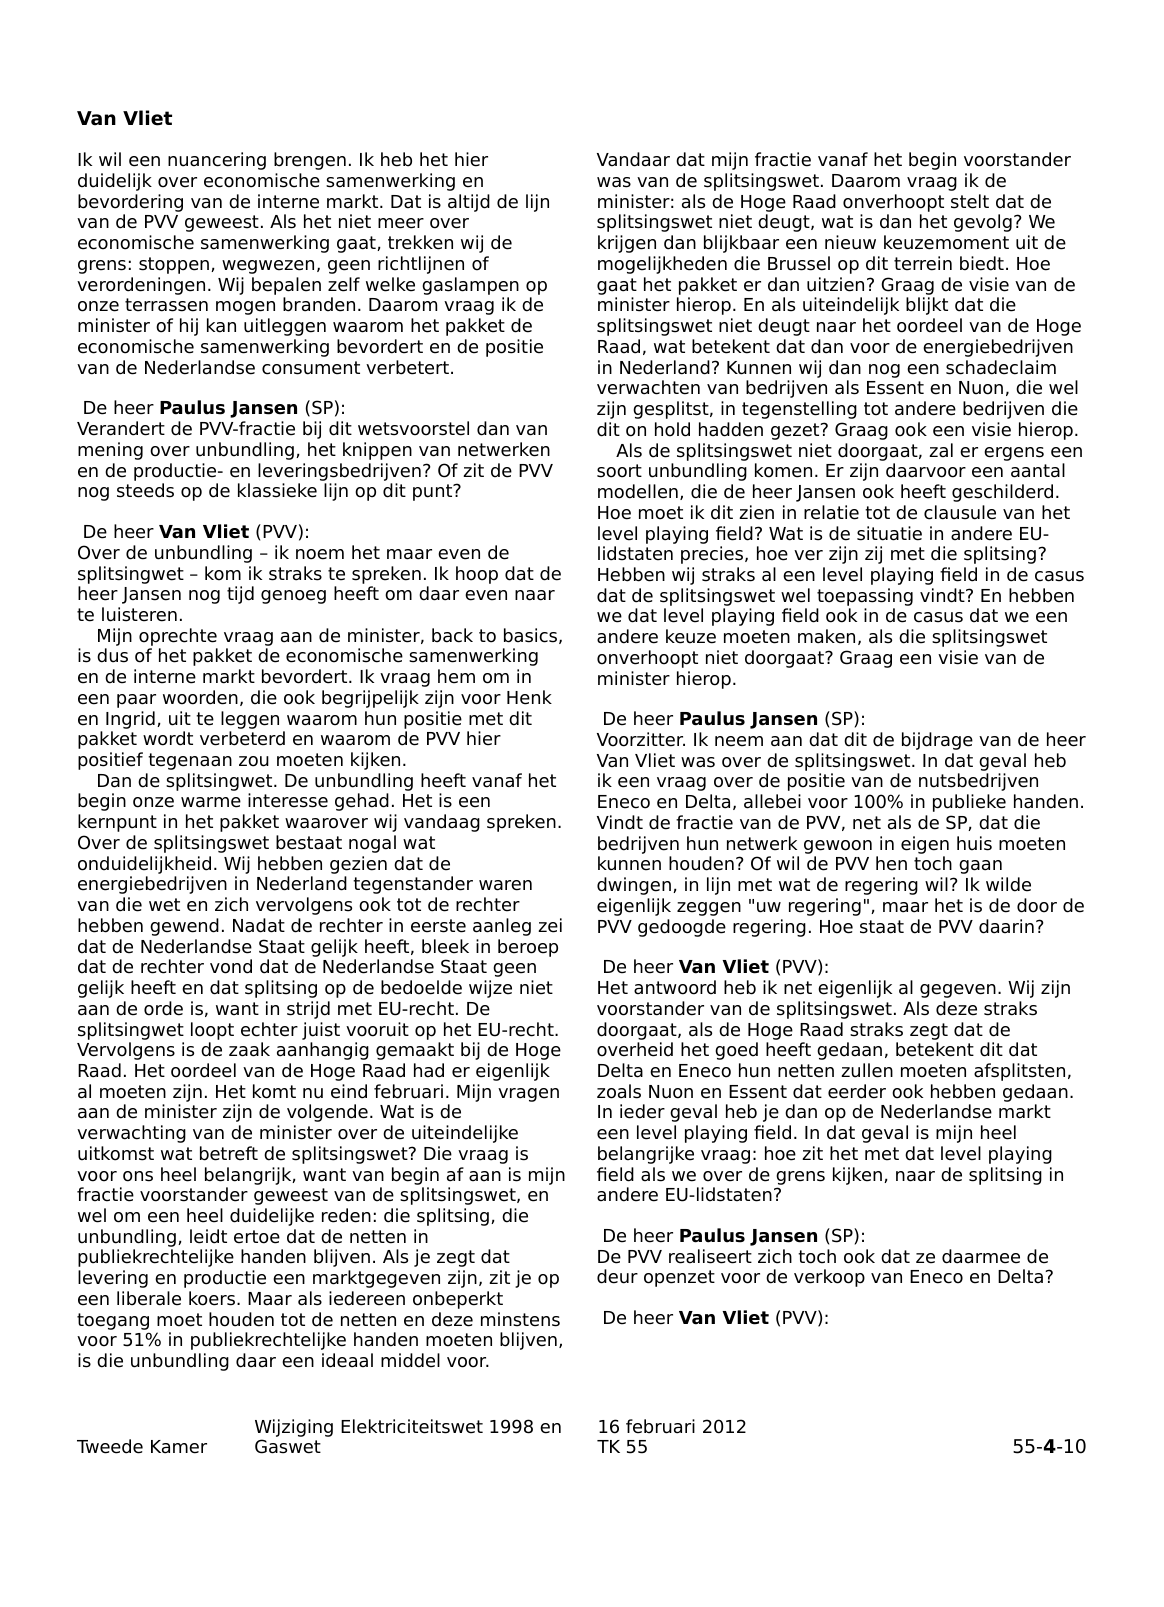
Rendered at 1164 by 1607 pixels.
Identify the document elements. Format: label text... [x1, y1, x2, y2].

text Mijn oprechte vraag aan de minister, back to basics, is dus of het pakket de economische samenwerking en de interne markt bevordert. Ik vraag hem om in een paar woorden, die ook begrijpelijk zijn voor Henk en Ingrid, uit te leggen waarom hun positie met dit pakket wordt verbeterd en waarom de PVV hier positief tegenaan zou moeten kijken. [77, 626, 567, 771]
text Dan de splitsingwet. De unbundling heeft vanaf het begin onze warme interesse gehad. Het is een kernpunt in het pakket waarover wij vandaag spreken. Over de splitsingswet bestaat nogal wat onduidelijkheid. Wij hebben gezien dat de energiebedrijven in Nederland tegenstander waren van die wet en zich vervolgens ook tot de rechter hebben gewend. Nadat de rechter in eerste aanleg zei dat de Nederlandse Staat gelijk heeft, bleek in beroep dat de rechter vond dat de Nederlandse Staat geen gelijk heeft en dat splitsing op de bedoelde wijze niet aan de orde is, want in strijd met EU-recht. De splitsingwet loopt echter juist vooruit op het EU-recht. Vervolgens is de zaak aanhangig gemaakt bij de Hoge Raad. Het oordeel van de Hoge Raad had er eigenlijk al moeten zijn. Het komt nu eind februari. Mijn vragen aan de minister zijn de volgende. Wat is de verwachting van de minister over de uiteindelijke uitkomst wat betreft de splitsingswet? Die vraag is voor ons heel belangrijk, want van begin af aan is mijn fractie voorstander geweest van de splitsingswet, en wel om een heel duidelijke reden: die splitsing, die unbundling, leidt ertoe dat de netten in publiekrechtelijke handen blijven. Als je zegt dat levering en productie een marktgegeven zijn, zit je op een liberale koers. Maar als iedereen onbeperkt toegang moet houden tot de netten en deze minstens voor 51% in publiekrechtelijke handen moeten blijven, is die unbundling daar een ideaal middel voor. [77, 771, 567, 1372]
text Ik wil een nuancering brengen. Ik heb het hier duidelijk over economische samenwerking en bevordering van de interne markt. Dat is altijd de lijn van de PVV geweest. Als het niet meer over economische samenwerking gaat, trekken wij de grens: stoppen, wegwezen, geen richtlijnen of verordeningen. Wij bepalen zelf welke gaslampen op onze terrassen mogen branden. Daarom vraag ik de minister of hij kan uitleggen waarom het pakket de economische samenwerking bevordert en de positie van de Nederlandse consument verbetert. [77, 150, 567, 378]
text Over de unbundling – ik noem het maar even de splitsingwet – kom ik straks te spreken. Ik hoop dat de heer Jansen nog tijd genoeg heeft om daar even naar te luisteren. [77, 543, 567, 626]
text Verandert de PVV-fractie bij dit wetsvoorstel dan van mening over unbundling, het knippen van netwerken en de productie- en leveringsbedrijven? Of zit de PVV nog steeds op de klassieke lijn op dit punt? [77, 419, 567, 502]
text De heer Paulus Jansen (SP): [596, 1226, 1087, 1247]
text De heer Paulus Jansen (SP): [596, 709, 1087, 730]
text De heer Van Vliet (PVV): [596, 1308, 1087, 1329]
text Voorzitter. Ik neem aan dat dit de bijdrage van de heer Van Vliet was over de splitsingswet. In dat geval heb ik een vraag over de positie van de nutsbedrijven Eneco en Delta, allebei voor 100% in publieke handen. Vindt de fractie van de PVV, net als de SP, dat die bedrijven hun netwerk gewoon in eigen huis moeten kunnen houden? Of wil de PVV hen toch gaan dwingen, in lijn met wat de regering wil? Ik wilde eigenlijk zeggen "uw regering", maar het is de door de PVV gedoogde regering. Hoe staat de PVV daarin? [596, 730, 1087, 937]
text De heer Van Vliet (PVV): [596, 957, 1087, 978]
text De heer Paulus Jansen (SP): [77, 398, 567, 419]
text De heer Van Vliet (PVV): [77, 522, 567, 543]
text De PVV realiseert zich toch ook dat ze daarmee de deur openzet voor de verkoop van Eneco en Delta? [596, 1247, 1087, 1288]
text Het antwoord heb ik net eigenlijk al gegeven. Wij zijn voorstander van de splitsingswet. Als deze straks doorgaat, als de Hoge Raad straks zegt dat de overheid het goed heeft gedaan, betekent dit dat Delta en Eneco hun netten zullen moeten afsplitsten, zoals Nuon en Essent dat eerder ook hebben gedaan. In ieder geval heb je dan op de Nederlandse markt een level playing field. In dat geval is mijn heel belangrijke vraag: hoe zit het met dat level playing field als we over de grens kijken, naar de splitsing in andere EU-lidstaten? [596, 978, 1087, 1206]
text Vandaar dat mijn fractie vanaf het begin voorstander was van de splitsingswet. Daarom vraag ik de minister: als de Hoge Raad onverhoopt stelt dat de splitsingswet niet deugt, wat is dan het gevolg? We krijgen dan blijkbaar een nieuw keuzemoment uit de mogelijkheden die Brussel op dit terrein biedt. Hoe gaat het pakket er dan uitzien? Graag de visie van de minister hierop. En als uiteindelijk blijkt dat die splitsingswet niet deugt naar het oordeel van de Hoge Raad, wat betekent dat dan voor de energiebedrijven in Nederland? Kunnen wij dan nog een schadeclaim verwachten van bedrijven als Essent en Nuon, die wel zijn gesplitst, in tegenstelling tot andere bedrijven die dit on hold hadden gezet? Graag ook een visie hierop. [596, 150, 1087, 440]
text Als de splitsingswet niet doorgaat, zal er ergens een soort unbundling komen. Er zijn daarvoor een aantal modellen, die de heer Jansen ook heeft geschilderd. Hoe moet ik dit zien in relatie tot de clausule van het level playing field? Wat is de situatie in andere EU-lidstaten precies, hoe ver zijn zij met die splitsing? Hebben wij straks al een level playing field in de casus dat de splitsingswet wel toepassing vindt? En hebben we dat level playing field ook in de casus dat we een andere keuze moeten maken, als die splitsingswet onverhoopt niet doorgaat? Graag een visie van de minister hierop. [596, 440, 1087, 689]
